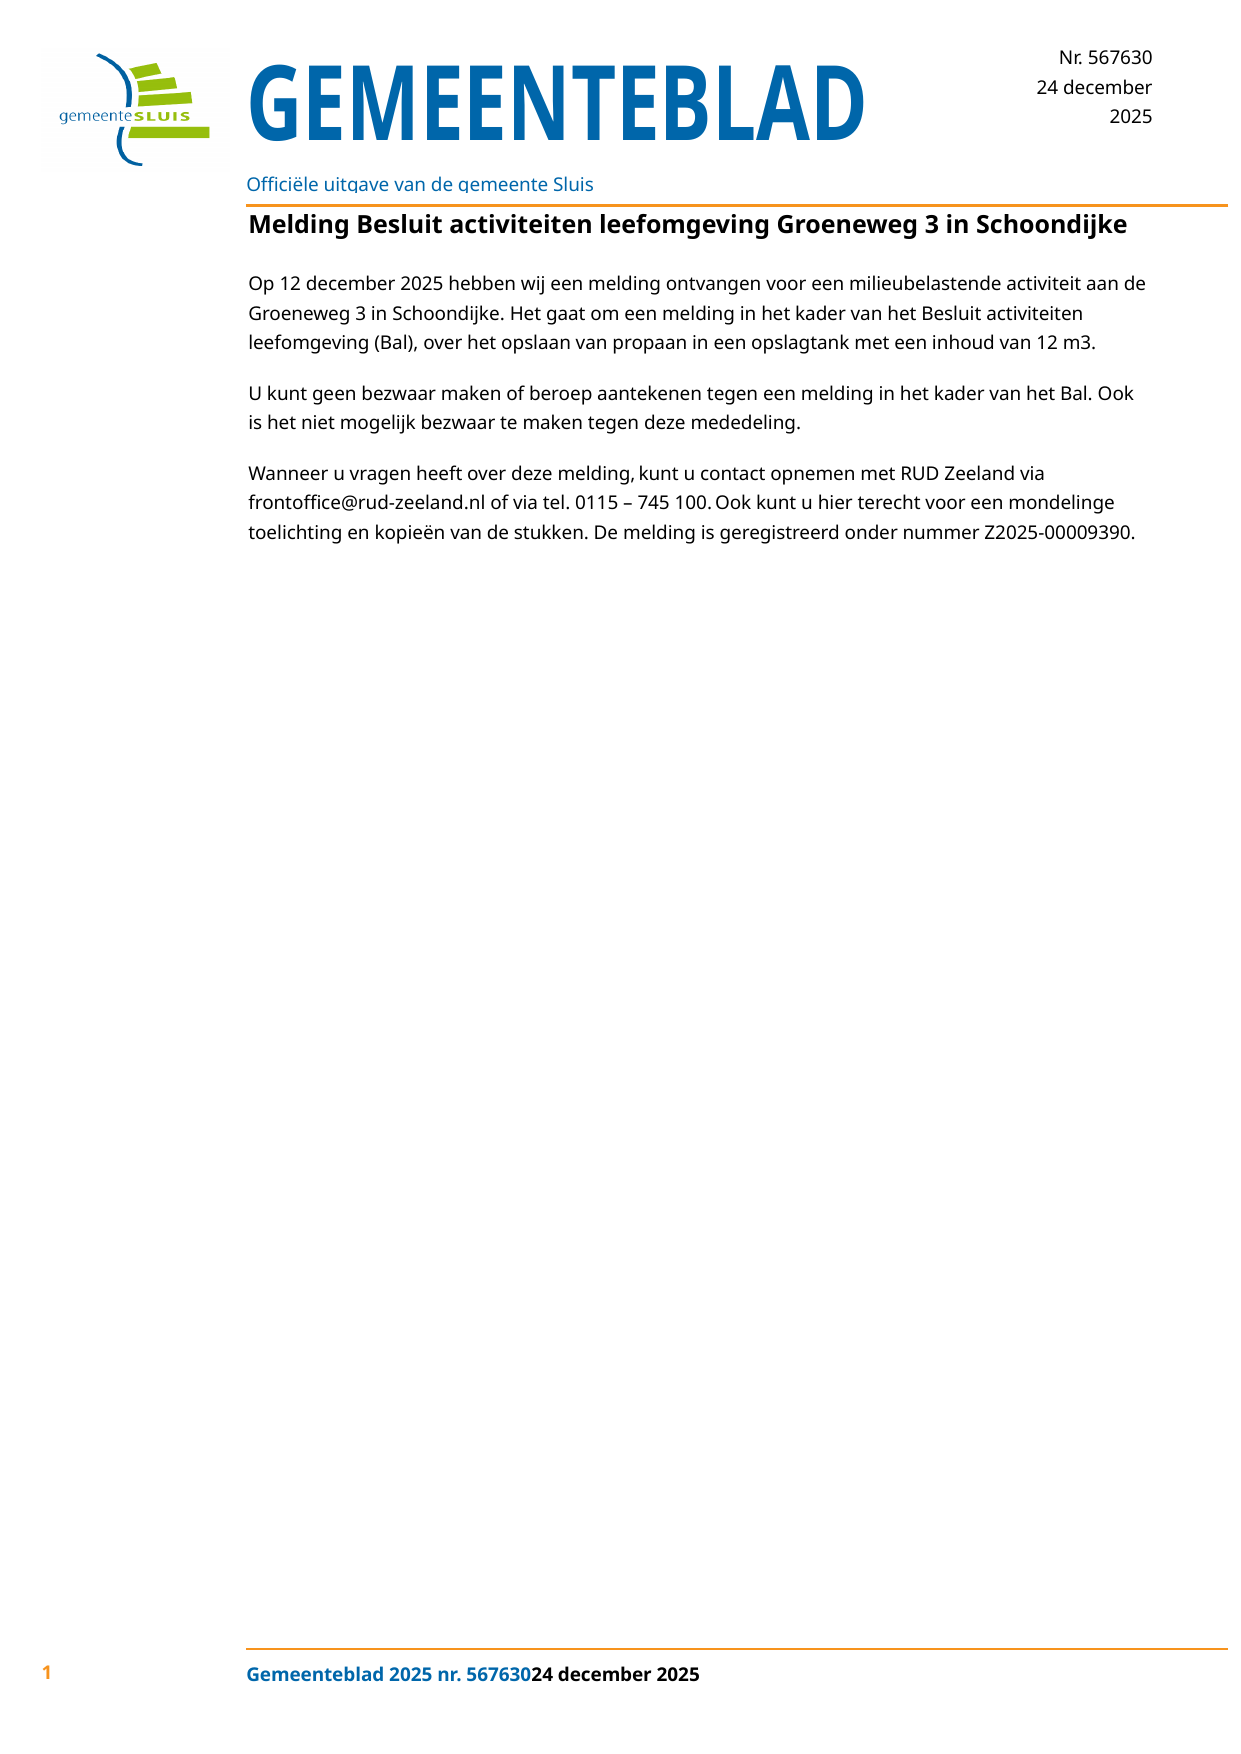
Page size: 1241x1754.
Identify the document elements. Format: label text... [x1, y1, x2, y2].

text Melding Besluit activiteiten leefomgeving Groeneweg 3 in Schoondijke [248, 207, 1152, 241]
text Wanneer u vragen heeft over deze melding, kunt u contact opnemen met RUD Zeeland via frontoffice@rud-zeeland.nl of via tel. 0115 – 745 100. Ook kunt u hier terecht voor een mondelinge toelichting en kopieën van de stukken. De melding is geregistreerd onder nummer Z2025-00009390. [248, 460, 1152, 545]
text Op 12 december 2025 hebben wij een melding ontvangen voor een milieubelastende activiteit aan de Groeneweg 3 in Schoondijke. Het gaat om een melding in het kader van het Besluit activiteiten leefomgeving (Bal), over het opslaan van propaan in een opslagtank met een inhoud van 12 m3. [248, 270, 1152, 355]
picture [41, 47, 231, 172]
text U kunt geen bezwaar maken of beroep aantekenen tegen een melding in het kader van het Bal. Ook is het niet mogelijk bezwaar te maken tegen deze mededeling. [248, 380, 1152, 435]
